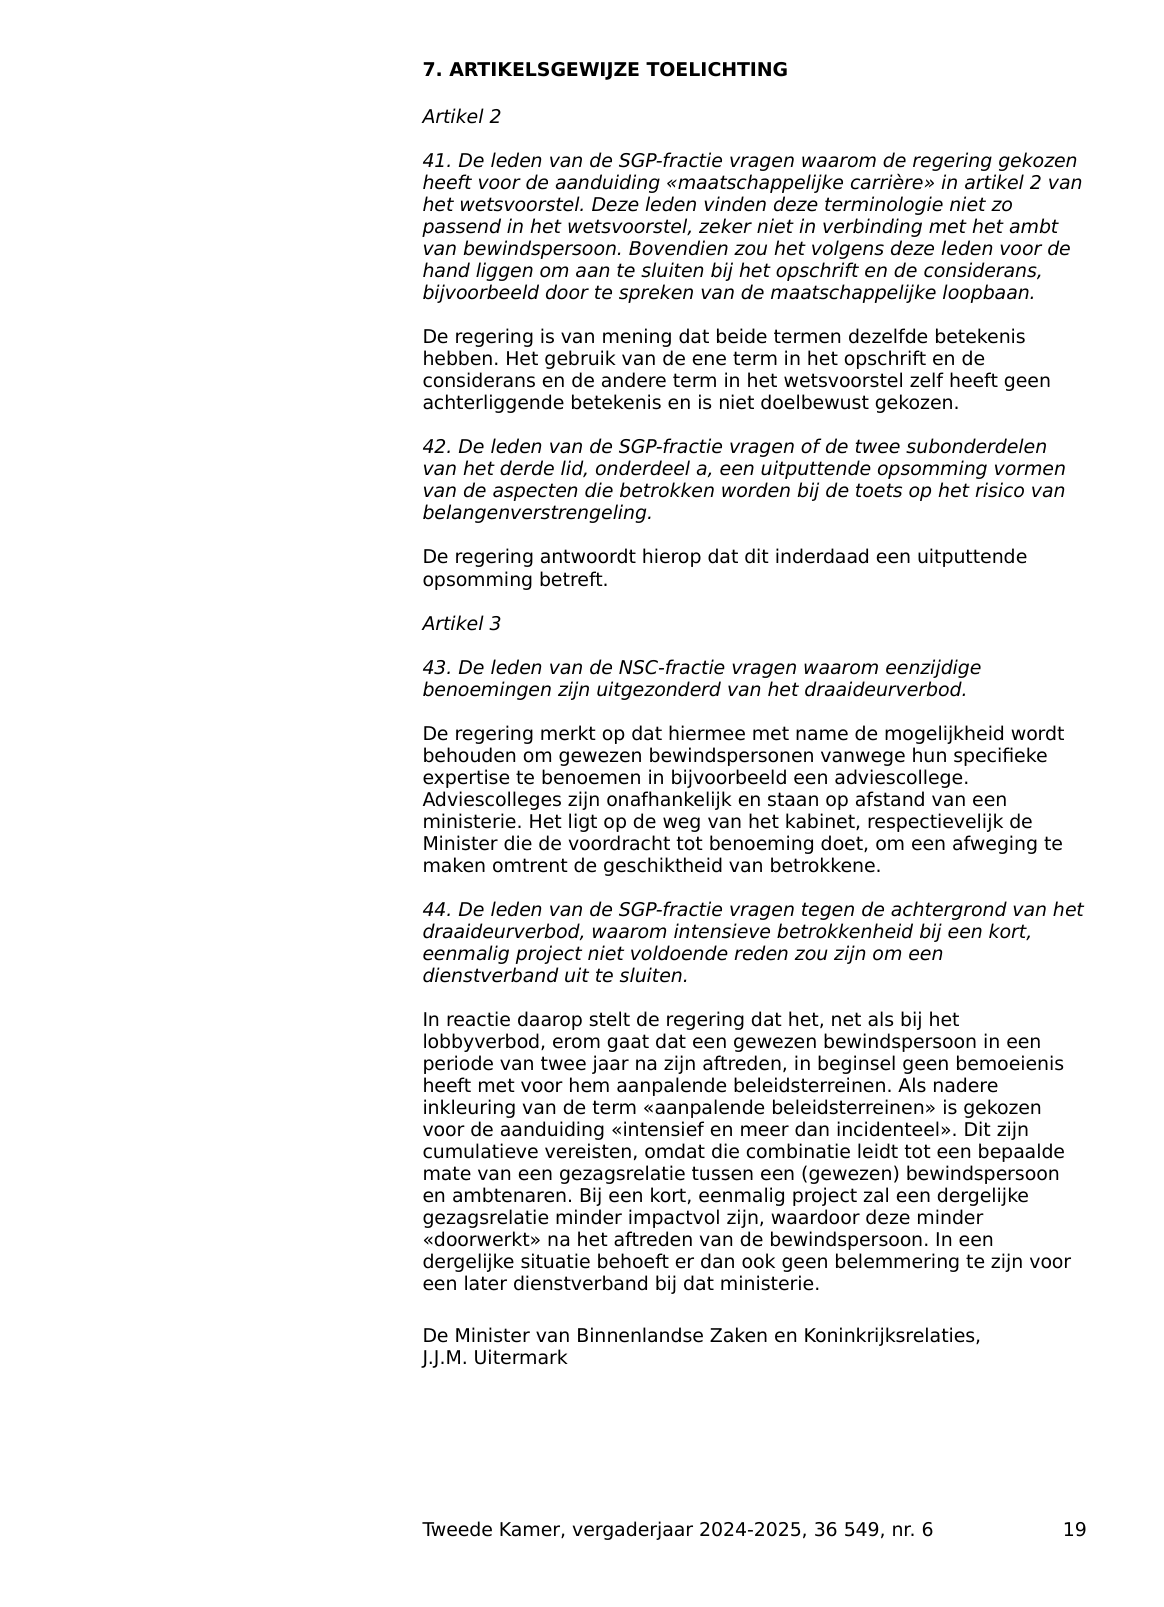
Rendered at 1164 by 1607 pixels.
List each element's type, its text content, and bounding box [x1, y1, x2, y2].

text De regering merkt op dat hiermee met name de mogelijkheid wordt behouden om gewezen bewindspersonen vanwege hun specifieke expertise te benoemen in bijvoorbeeld een adviescollege. Adviescolleges zijn onafhankelijk en staan op afstand van een ministerie. Het ligt op de weg van het kabinet, respectievelijk de Minister die de voordracht tot benoeming doet, om een afweging te maken omtrent de geschiktheid van betrokkene. [422, 723, 1087, 877]
text In reactie daarop stelt de regering dat het, net als bij het lobbyverbod, erom gaat dat een gewezen bewindspersoon in een periode van twee jaar na zijn aftreden, in beginsel geen bemoeienis heeft met voor hem aanpalende beleidsterreinen. Als nadere inkleuring van de term «aanpalende beleidsterreinen» is gekozen voor de aanduiding «intensief en meer dan incidenteel». Dit zijn cumulatieve vereisten, omdat die combinatie leidt tot een bepaalde mate van een gezagsrelatie tussen een (gewezen) bewindspersoon en ambtenaren. Bij een kort, eenmalig project zal een dergelijke gezagsrelatie minder impactvol zijn, waardoor deze minder «doorwerkt» na het aftreden van de bewindspersoon. In een dergelijke situatie behoeft er dan ook geen belemmering te zijn voor een later dienstverband bij dat ministerie. [422, 1009, 1087, 1295]
subtitle 42. De leden van de SGP-fractie vragen of de twee subonderdelen van het derde lid, onderdeel a, een uitputtende opsomming vormen van de aspecten die betrokken worden bij de toets op het risico van belangenverstrengeling. [422, 436, 1087, 524]
subtitle 44. De leden van de SGP-fractie vragen tegen de achtergrond van het draaideurverbod, waarom intensieve betrokkenheid bij een kort, eenmalig project niet voldoende reden zou zijn om een dienstverband uit te sluiten. [422, 899, 1087, 987]
text De regering is van mening dat beide termen dezelfde betekenis hebben. Het gebruik van de ene term in het opschrift en de considerans en de andere term in het wetsvoorstel zelf heeft geen achterliggende betekenis en is niet doelbewust gekozen. [422, 326, 1087, 414]
text De Minister van Binnenlandse Zaken en Koninkrijksrelaties, J.J.M. Uitermark [422, 1325, 1087, 1369]
text De regering antwoordt hierop dat dit inderdaad een uitputtende opsomming betreft. [422, 546, 1087, 590]
subtitle 41. De leden van de SGP-fractie vragen waarom de regering gekozen heeft voor de aanduiding «maatschappelijke carrière» in artikel 2 van het wetsvoorstel. Deze leden vinden deze terminologie niet zo passend in het wetsvoorstel, zeker niet in verbinding met het ambt van bewindspersoon. Bovendien zou het volgens deze leden voor de hand liggen om aan te sluiten bij het opschrift en de considerans, bijvoorbeeld door te spreken van de maatschappelijke loopbaan. [422, 150, 1087, 304]
subtitle 43. De leden van de NSC-fractie vragen waarom eenzijdige benoemingen zijn uitgezonderd van het draaideurverbod. [422, 657, 1087, 701]
subtitle Artikel 3 [422, 613, 1087, 634]
subtitle Artikel 2 [422, 106, 1087, 128]
subtitle 7. ARTIKELSGEWIJZE TOELICHTING [422, 59, 1087, 81]
